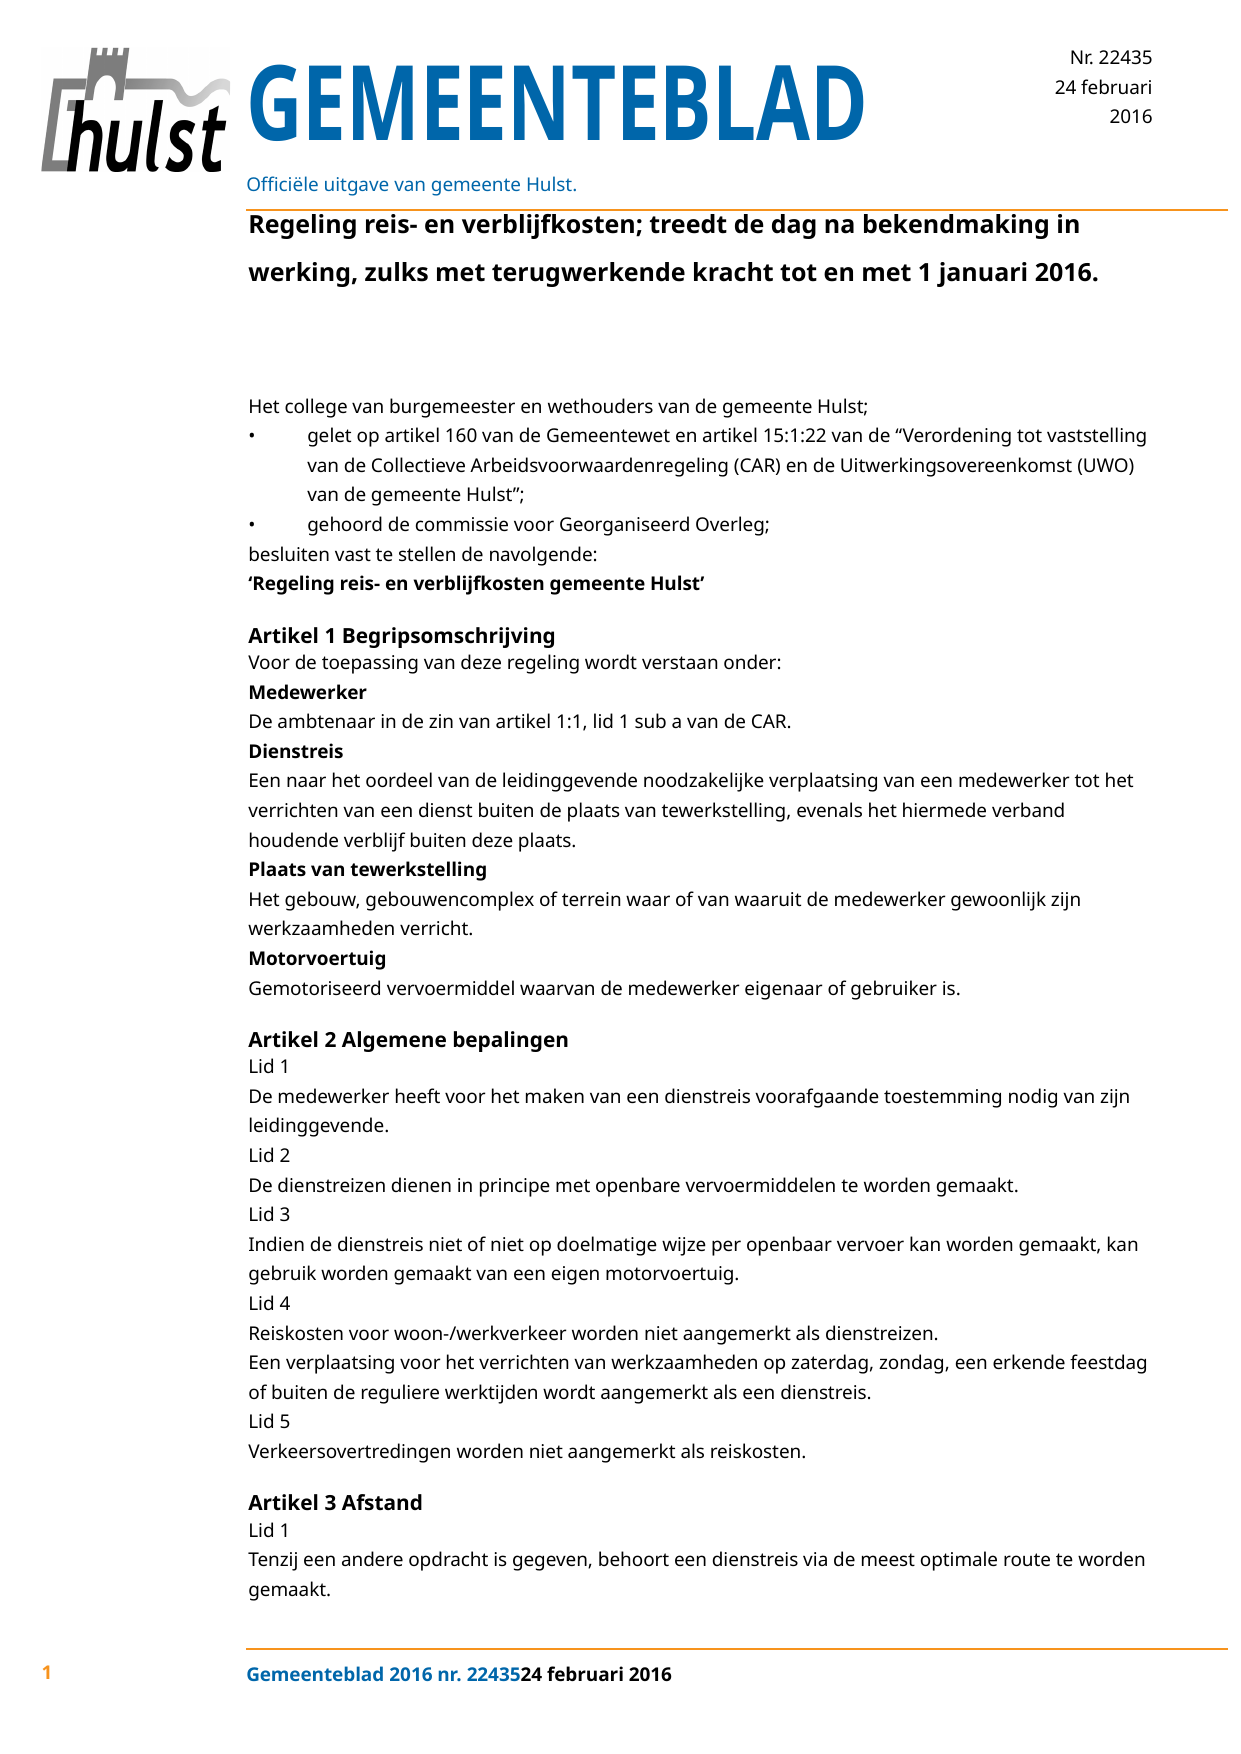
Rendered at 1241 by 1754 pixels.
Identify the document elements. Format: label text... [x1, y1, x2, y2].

text Lid 2 [248, 1142, 1152, 1168]
text Gemotoriseerd vervoermiddel waarvan de medewerker eigenaar of gebruiker is. [248, 975, 1152, 1000]
text Plaats van tewerkstelling [248, 856, 1152, 882]
text Verkeersovertredingen worden niet aangemerkt als reiskosten. [248, 1438, 1152, 1464]
text De dienstreizen dienen in principe met openbare vervoermiddelen te worden gemaakt. [248, 1172, 1152, 1198]
text Artikel 3 Afstand [248, 1488, 1152, 1517]
text Indien de dienstreis niet of niet op doelmatige wijze per openbaar vervoer kan worden gemaakt, kan gebruik worden gemaakt van een eigen motorvoertuig. [248, 1231, 1152, 1286]
text Artikel 2 Algemene bepalingen [248, 1025, 1152, 1053]
text De medewerker heeft voor het maken van een dienstreis voorafgaande toestemming nodig van zijn leidinggevende. [248, 1083, 1152, 1138]
text Artikel 1 Begripsomschrijving [248, 621, 1152, 649]
text Het college van burgemeester en wethouders van de gemeente Hulst; [248, 393, 1152, 419]
list gelet op artikel 160 van de Gemeentewet en artikel 15:1:22 van de “Verordening tot vaststelling van de Collectieve Arbeidsvoorwaardenregeling (CAR) en de Uitwerkingsovereenkomst (UWO) van de gemeente Hulst”; [248, 422, 1152, 507]
text De ambtenaar in de zin van artikel 1:1, lid 1 sub a van de CAR. [248, 708, 1152, 734]
text Lid 3 [248, 1201, 1152, 1227]
text Motorvoertuig [248, 945, 1152, 971]
text Een verplaatsing voor het verrichten van werkzaamheden op zaterdag, zondag, een erkende feestdag of buiten de reguliere werktijden wordt aangemerkt als een dienstreis. [248, 1349, 1152, 1405]
text ‘Regeling reis- en verblijfkosten gemeente Hulst’ [248, 570, 1152, 596]
text Lid 1 [248, 1053, 1152, 1079]
text besluiten vast te stellen de navolgende: [248, 541, 1152, 567]
text Tenzij een andere opdracht is gegeven, behoort een dienstreis via de meest optimale route te worden gemaakt. [248, 1547, 1152, 1602]
text Reiskosten voor woon-/werkverkeer worden niet aangemerkt als dienstreizen. [248, 1320, 1152, 1346]
picture [41, 47, 231, 172]
text Dienstreis [248, 738, 1152, 764]
text Een naar het oordeel van de leidinggevende noodzakelijke verplaatsing van een medewerker tot het verrichten van een dienst buiten de plaats van tewerkstelling, evenals het hiermede verband houdende verblijf buiten deze plaats. [248, 768, 1152, 852]
text Lid 5 [248, 1408, 1152, 1434]
text Voor de toepassing van deze regeling wordt verstaan onder: [248, 649, 1152, 675]
text Lid 4 [248, 1290, 1152, 1316]
text Lid 1 [248, 1517, 1152, 1543]
text Medewerker [248, 679, 1152, 704]
list gehoord de commissie voor Georganiseerd Overleg; [248, 511, 1152, 537]
text Het gebouw, gebouwencomplex of terrein waar of van waaruit de medewerker gewoonlijk zijn werkzaamheden verricht. [248, 886, 1152, 941]
text Regeling reis- en verblijfkosten; treedt de dag na bekendmaking in werking, zulks met terugwerkende kracht tot en met 1 januari 2016. [248, 211, 1152, 288]
